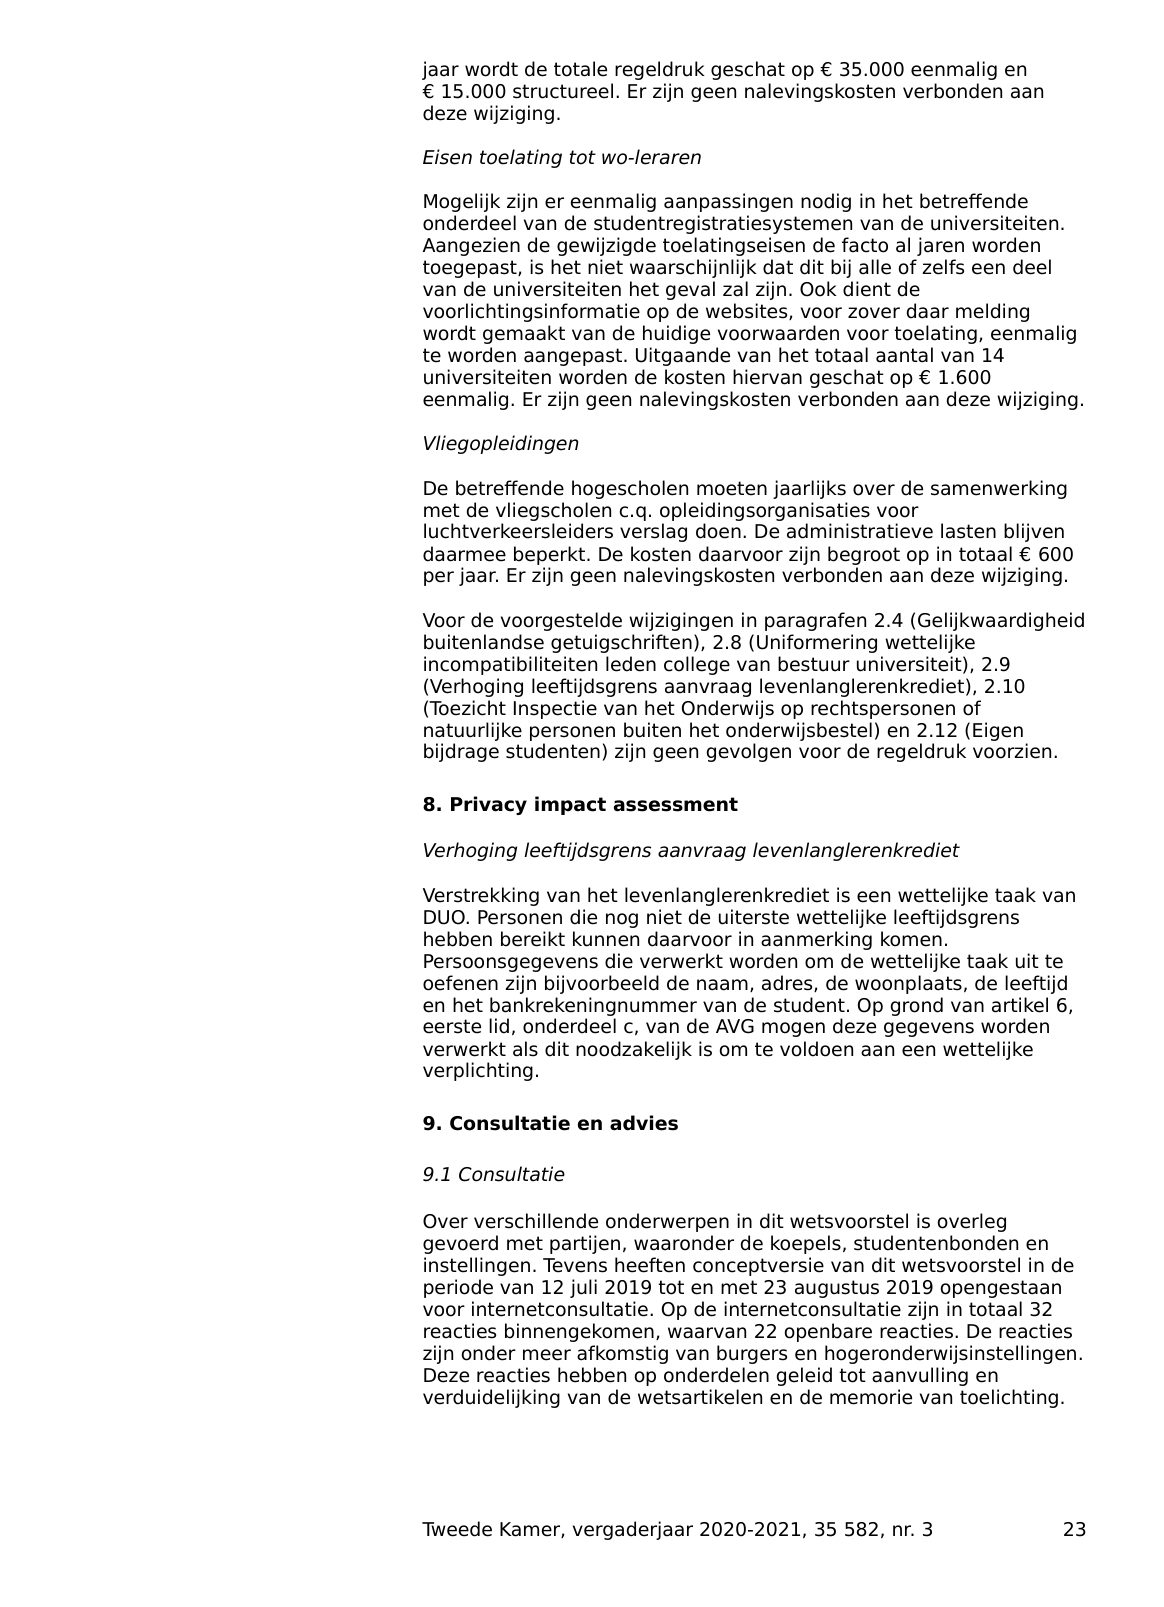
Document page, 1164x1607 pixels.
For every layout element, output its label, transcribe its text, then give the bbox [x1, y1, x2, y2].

subtitle Eisen toelating tot wo-leraren [422, 147, 1087, 169]
subtitle 8. Privacy impact assessment [422, 793, 1087, 815]
text Voor de voorgestelde wijzigingen in paragrafen 2.4 (Gelijkwaardigheid buitenlandse getuigschriften), 2.8 (Uniformering wettelijke incompatibiliteiten leden college van bestuur universiteit), 2.9 (Verhoging leeftijdsgrens aanvraag levenlanglerenkrediet), 2.10 (Toezicht Inspectie van het Onderwijs op rechtspersonen of natuurlijke personen buiten het onderwijsbestel) en 2.12 (Eigen bijdrage studenten) zijn geen gevolgen voor de regeldruk voorzien. [422, 609, 1087, 763]
text Mogelijk zijn er eenmalig aanpassingen nodig in het betreffende onderdeel van de studentregistratiesystemen van de universiteiten. Aangezien de gewijzigde toelatingseisen de facto al jaren worden toegepast, is het niet waarschijnlijk dat dit bij alle of zelfs een deel van de universiteiten het geval zal zijn. Ook dient de voorlichtingsinformatie op de websites, voor zover daar melding wordt gemaakt van de huidige voorwaarden voor toelating, eenmalig te worden aangepast. Uitgaande van het totaal aantal van 14 universiteiten worden de kosten hiervan geschat op € 1.600 eenmalig. Er zijn geen nalevingskosten verbonden aan deze wijziging. [422, 191, 1087, 411]
text jaar wordt de totale regeldruk geschat op € 35.000 eenmalig en € 15.000 structureel. Er zijn geen nalevingskosten verbonden aan deze wijziging. [422, 59, 1087, 125]
subtitle 9.1 Consultatie [422, 1164, 1087, 1186]
subtitle Vliegopleidingen [422, 433, 1087, 455]
text Over verschillende onderwerpen in dit wetsvoorstel is overleg gevoerd met partijen, waaronder de koepels, studentenbonden en instellingen. Tevens heeften conceptversie van dit wetsvoorstel in de periode van 12 juli 2019 tot en met 23 augustus 2019 opengestaan voor internetconsultatie. Op de internetconsultatie zijn in totaal 32 reacties binnengekomen, waarvan 22 openbare reacties. De reacties zijn onder meer afkomstig van burgers en hogeronderwijsinstellingen. Deze reacties hebben op onderdelen geleid tot aanvulling en verduidelijking van de wetsartikelen en de memorie van toelichting. [422, 1211, 1087, 1409]
subtitle 9. Consultatie en advies [422, 1112, 1087, 1134]
subtitle Verhoging leeftijdsgrens aanvraag levenlanglerenkrediet [422, 840, 1087, 862]
text Verstrekking van het levenlanglerenkrediet is een wettelijke taak van DUO. Personen die nog niet de uiterste wettelijke leeftijdsgrens hebben bereikt kunnen daarvoor in aanmerking komen. Persoonsgegevens die verwerkt worden om de wettelijke taak uit te oefenen zijn bijvoorbeeld de naam, adres, de woonplaats, de leeftijd en het bankrekeningnummer van de student. Op grond van artikel 6, eerste lid, onderdeel c, van de AVG mogen deze gegevens worden verwerkt als dit noodzakelijk is om te voldoen aan een wettelijke verplichting. [422, 884, 1087, 1082]
text De betreffende hogescholen moeten jaarlijks over de samenwerking met de vliegscholen c.q. opleidingsorganisaties voor luchtverkeersleiders verslag doen. De administratieve lasten blijven daarmee beperkt. De kosten daarvoor zijn begroot op in totaal € 600 per jaar. Er zijn geen nalevingskosten verbonden aan deze wijziging. [422, 477, 1087, 587]
